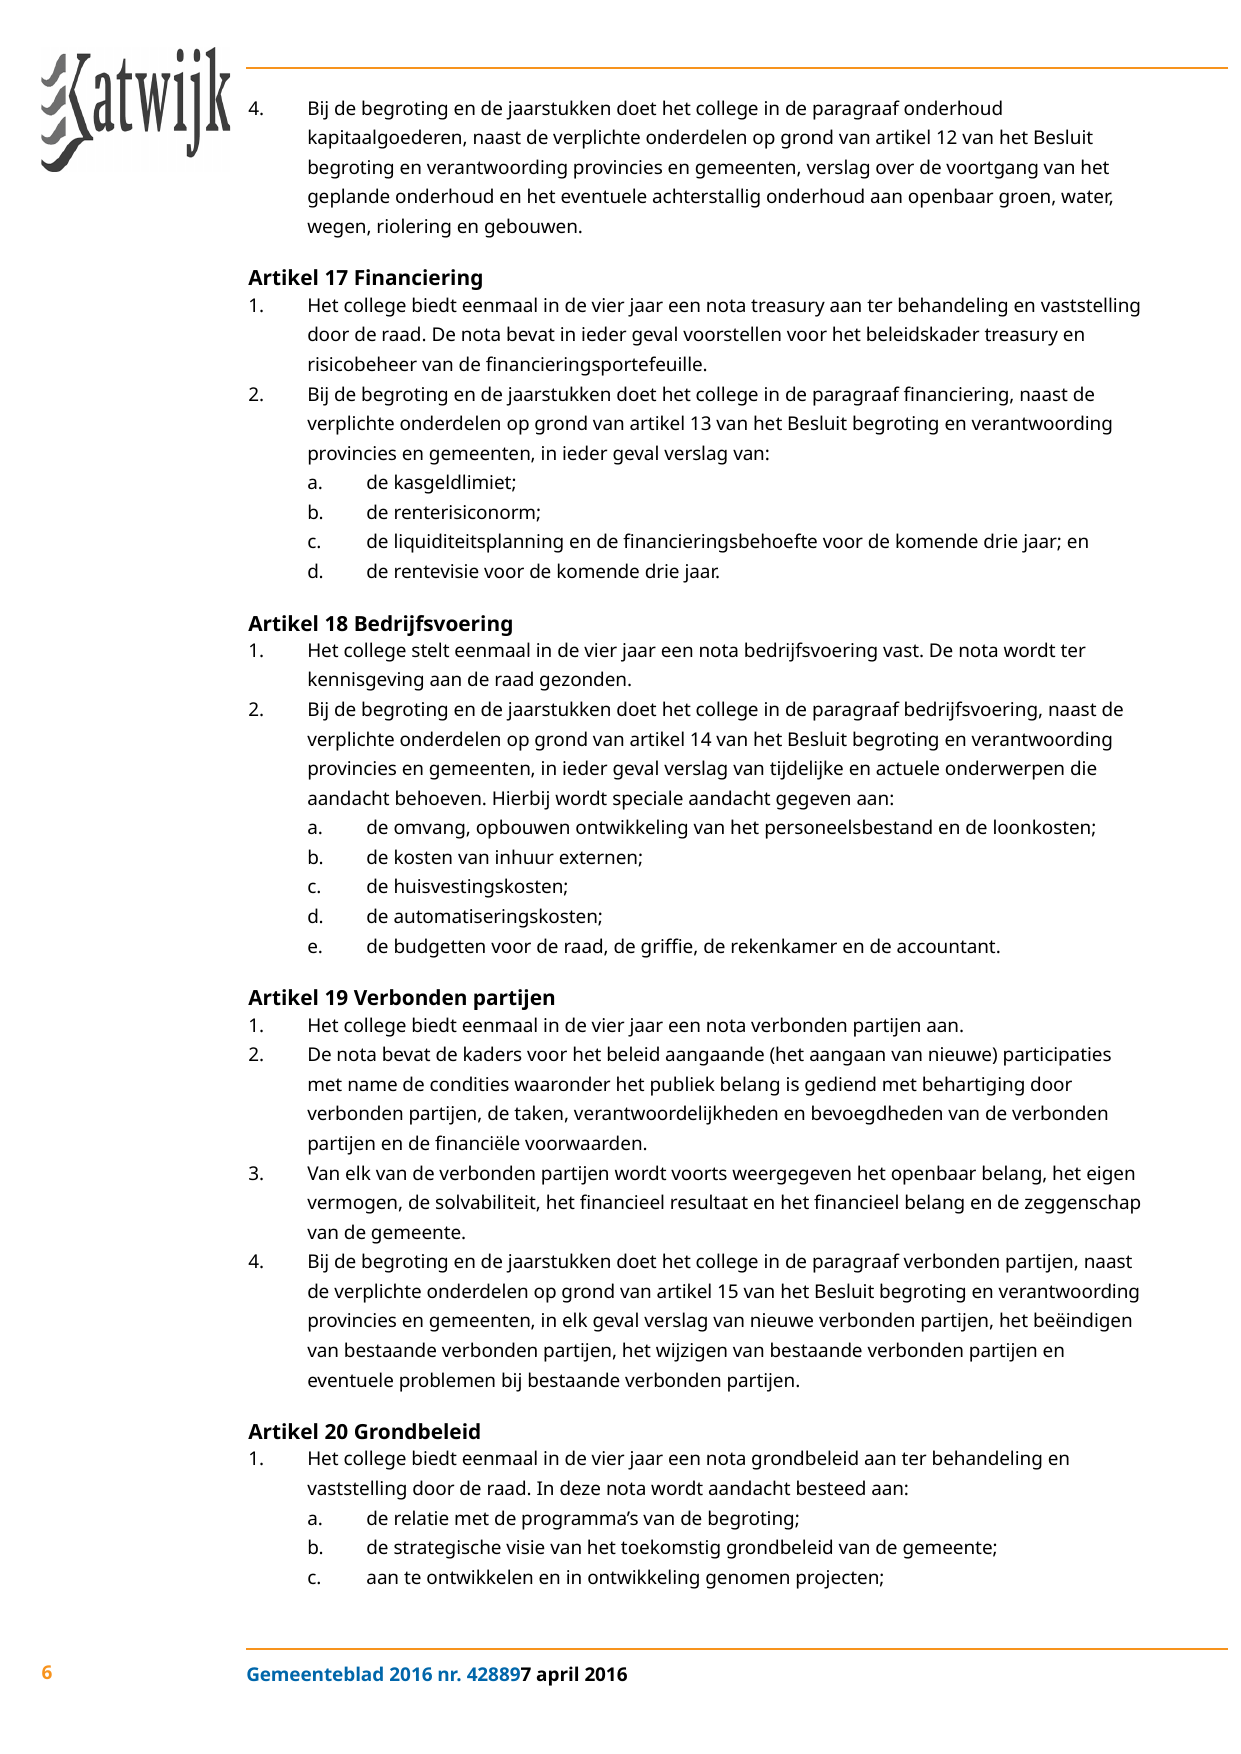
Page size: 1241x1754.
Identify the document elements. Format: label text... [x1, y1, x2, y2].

list Bij de begroting en de jaarstukken doet het college in de paragraaf verbonden partijen, naast de verplichte onderdelen op grond van artikel 15 van het Besluit begroting en verantwoording provincies en gemeenten, in elk geval verslag van nieuwe verbonden partijen, het beëindigen van bestaande verbonden partijen, het wijzigen van bestaande verbonden partijen en eventuele problemen bij bestaande verbonden partijen. [248, 1248, 1152, 1392]
list de liquiditeitsplanning en de financieringsbehoefte voor de komende drie jaar; en [307, 529, 1152, 554]
list Het college biedt eenmaal in de vier jaar een nota verbonden partijen aan. [248, 1012, 1152, 1037]
list Het college biedt eenmaal in de vier jaar een nota grondbeleid aan ter behandeling en vaststelling door de raad. In deze nota wordt aandacht besteed aan: [248, 1446, 1152, 1501]
list aan te ontwikkelen en in ontwikkeling genomen projecten; [307, 1564, 1152, 1590]
list Bij de begroting en de jaarstukken doet het college in de paragraaf financiering, naast de verplichte onderdelen op grond van artikel 13 van het Besluit begroting en verantwoording provincies en gemeenten, in ieder geval verslag van: [248, 381, 1152, 466]
list de huisvestingskosten; [307, 874, 1152, 899]
list de automatiseringskosten; [307, 903, 1152, 929]
list de strategische visie van het toekomstig grondbeleid van de gemeente; [307, 1534, 1152, 1560]
text Artikel 20 Grondbeleid [248, 1417, 1152, 1446]
list De nota bevat de kaders voor het beleid aangaande (het aangaan van nieuwe) participaties met name de condities waaronder het publiek belang is gediend met behartiging door verbonden partijen, de taken, verantwoordelijkheden en bevoegdheden van de verbonden partijen en de financiële voorwaarden. [248, 1041, 1152, 1156]
list de kosten van inhuur externen; [307, 844, 1152, 870]
text Artikel 18 Bedrijfsvoering [248, 609, 1152, 637]
text Artikel 17 Financiering [248, 263, 1152, 292]
list de rentevisie voor de komende drie jaar. [307, 558, 1152, 584]
picture [41, 47, 231, 172]
list Het college stelt eenmaal in de vier jaar een nota bedrijfsvoering vast. De nota wordt ter kennisgeving aan de raad gezonden. [248, 637, 1152, 692]
list de relatie met de programma’s van de begroting; [307, 1505, 1152, 1531]
list Bij de begroting en de jaarstukken doet het college in de paragraaf bedrijfsvoering, naast de verplichte onderdelen op grond van artikel 14 van het Besluit begroting en verantwoording provincies en gemeenten, in ieder geval verslag van tijdelijke en actuele onderwerpen die aandacht behoeven. Hierbij wordt speciale aandacht gegeven aan: [248, 696, 1152, 811]
list Van elk van de verbonden partijen wordt voorts weergegeven het openbaar belang, het eigen vermogen, de solvabiliteit, het financieel resultaat en het financieel belang en de zeggenschap van de gemeente. [248, 1160, 1152, 1244]
text Artikel 19 Verbonden partijen [248, 983, 1152, 1012]
list de budgetten voor de raad, de griffie, de rekenkamer en de accountant. [307, 933, 1152, 959]
list Bij de begroting en de jaarstukken doet het college in de paragraaf onderhoud kapitaalgoederen, naast de verplichte onderdelen op grond van artikel 12 van het Besluit begroting en verantwoording provincies en gemeenten, verslag over de voortgang van het geplande onderhoud en het eventuele achterstallig onderhoud aan openbaar groen, water, wegen, riolering en gebouwen. [248, 95, 1152, 239]
list Het college biedt eenmaal in de vier jaar een nota treasury aan ter behandeling en vaststelling door de raad. De nota bevat in ieder geval voorstellen voor het beleidskader treasury en risicobeheer van de financieringsportefeuille. [248, 292, 1152, 377]
list de kasgeldlimiet; [307, 469, 1152, 495]
list de renterisiconorm; [307, 499, 1152, 525]
list de omvang, opbouwen ontwikkeling van het personeelsbestand en de loonkosten; [307, 814, 1152, 840]
